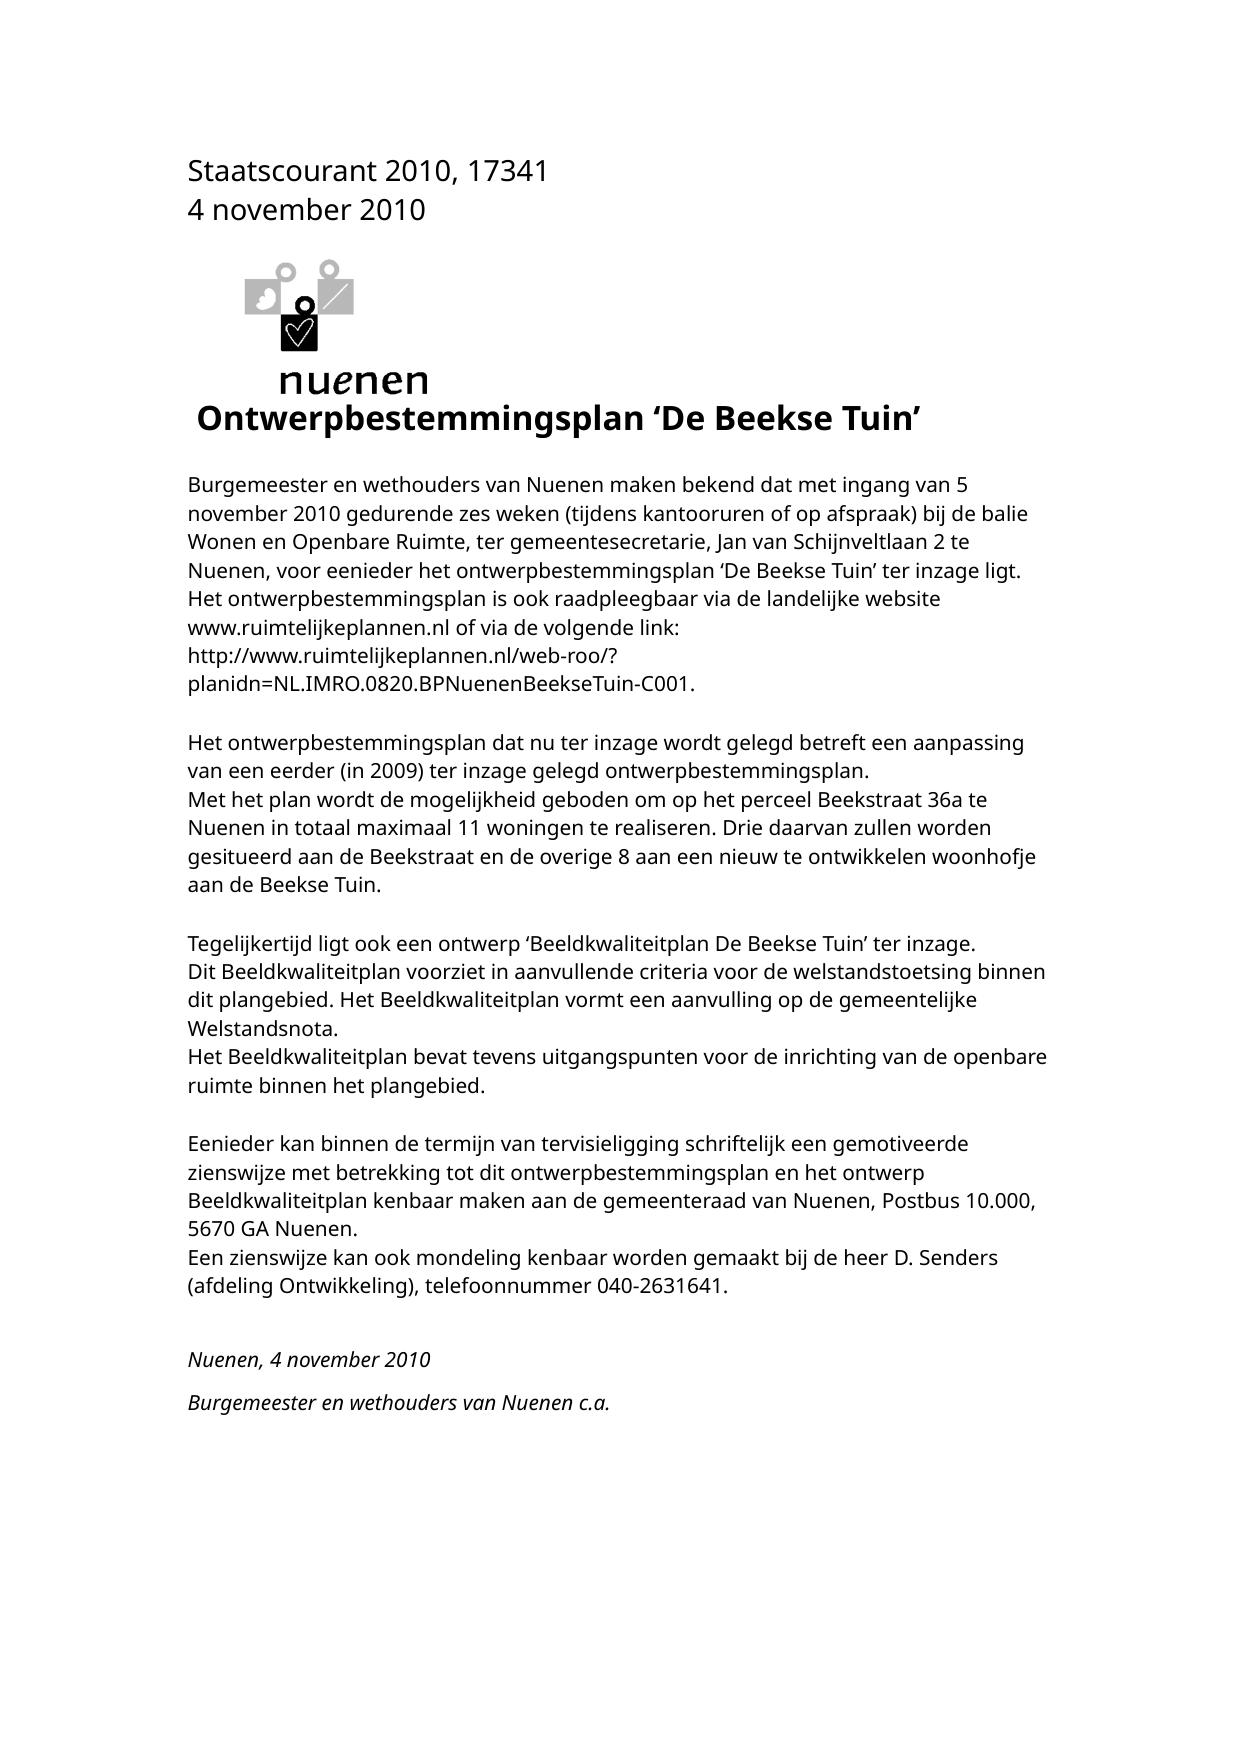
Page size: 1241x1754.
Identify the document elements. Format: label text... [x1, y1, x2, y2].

text Het ontwerpbestemmingsplan dat nu ter inzage wordt gelegd betreft een aanpassing van een eerder (in 2009) ter inzage gelegd ontwerpbestemmingsplan. [187, 728, 1053, 785]
text 4 november 2010 [187, 190, 1053, 229]
text Een zienswijze kan ook mondeling kenbaar worden gemaakt bij de heer D. Senders (afdeling Ontwikkeling), telefoonnummer 040-2631641. [187, 1243, 1053, 1300]
text Tegelijkertijd ligt ook een ontwerp ‘Beeldkwaliteitplan De Beekse Tuin’ ter inzage. [187, 929, 1053, 957]
subtitle Ontwerpbestemmingsplan ‘De Beekse Tuin’ [187, 271, 1053, 441]
text Eenieder kan binnen de termijn van tervisieligging schriftelijk een gemotiveerde zienswijze met betrekking tot dit ontwerpbestemmingsplan en het ontwerp Beeldkwaliteitplan kenbaar maken aan de gemeenteraad van Nuenen, Postbus 10.000, 5670 GA Nuenen. [187, 1129, 1053, 1243]
text Burgemeester en wethouders van Nuenen c.a. [187, 1388, 1053, 1417]
text Staatscourant 2010, 17341 [187, 150, 1053, 190]
picture [187, 258, 484, 395]
text Het ontwerpbestemmingsplan is ook raadpleegbaar via de landelijke website www.ruimtelijkeplannen.nl of via de volgende link: http://www.ruimtelijkeplannen.nl/web-roo/?planidn=NL.IMRO.0820.BPNuenenBeekseTuin-C001. [187, 584, 1053, 698]
text Met het plan wordt de mogelijkheid geboden om op het perceel Beekstraat 36a te Nuenen in totaal maximaal 11 woningen te realiseren. Drie daarvan zullen worden gesitueerd aan de Beekstraat en de overige 8 aan een nieuw te ontwikkelen woonhofje aan de Beekse Tuin. [187, 785, 1053, 899]
text Dit Beeldkwaliteitplan voorziet in aanvullende criteria voor de welstandstoetsing binnen dit plangebied. Het Beeldkwaliteitplan vormt een aanvulling op de gemeentelijke Welstandsnota. [187, 957, 1053, 1042]
text Burgemeester en wethouders van Nuenen maken bekend dat met ingang van 5 november 2010 gedurende zes weken (tijdens kantooruren of op afspraak) bij de balie Wonen en Openbare Ruimte, ter gemeentesecretarie, Jan van Schijnveltlaan 2 te Nuenen, voor eenieder het ontwerpbestemmingsplan ‘De Beekse Tuin’ ter inzage ligt. [187, 471, 1053, 584]
text Het Beeldkwaliteitplan bevat tevens uitgangspunten voor de inrichting van de openbare ruimte binnen het plangebied. [187, 1042, 1053, 1099]
text Nuenen, 4 november 2010 [187, 1345, 1053, 1373]
